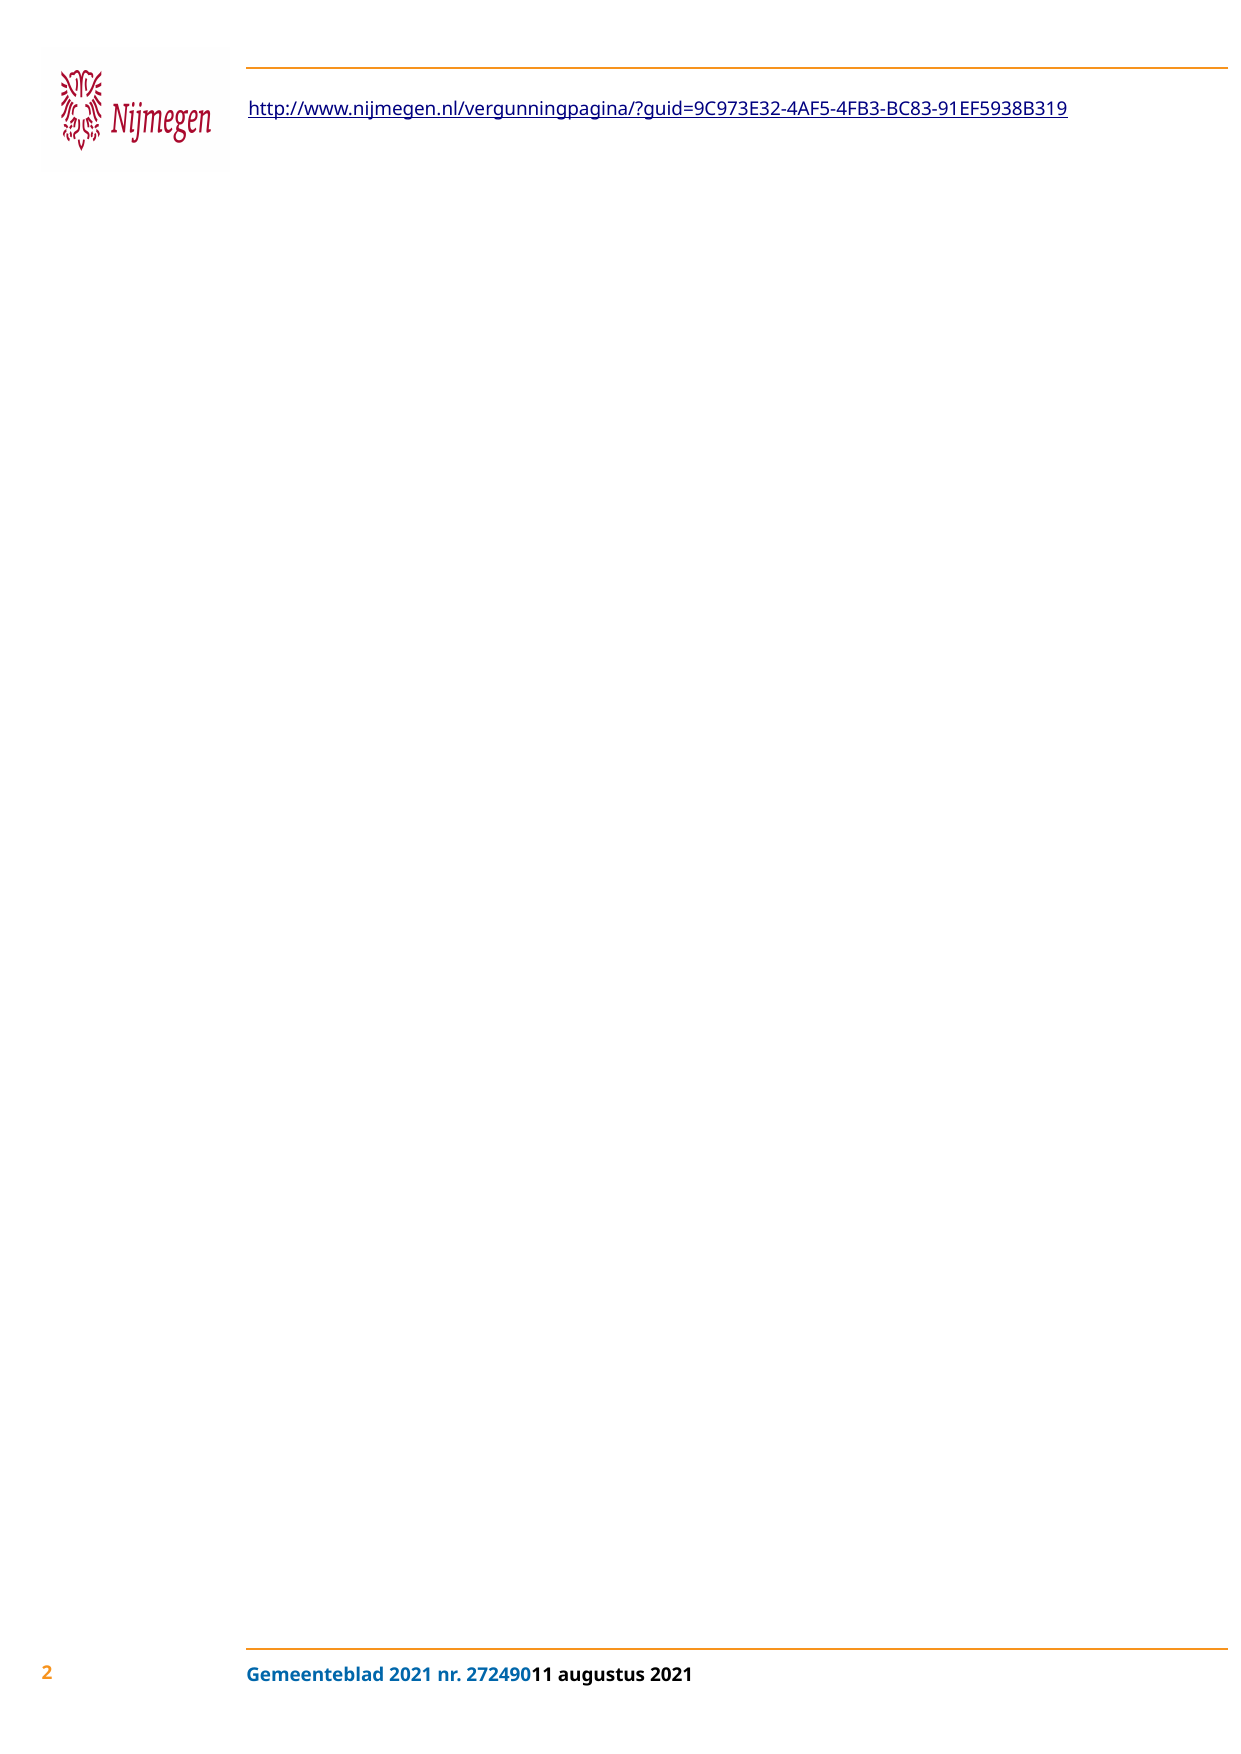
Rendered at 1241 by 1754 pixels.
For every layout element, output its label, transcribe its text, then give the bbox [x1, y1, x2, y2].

text http://www.nijmegen.nl/vergunningpagina/?guid=9C973E32-4AF5-4FB3-BC83-91EF5938B319 [248, 95, 1152, 121]
picture [41, 47, 231, 172]
